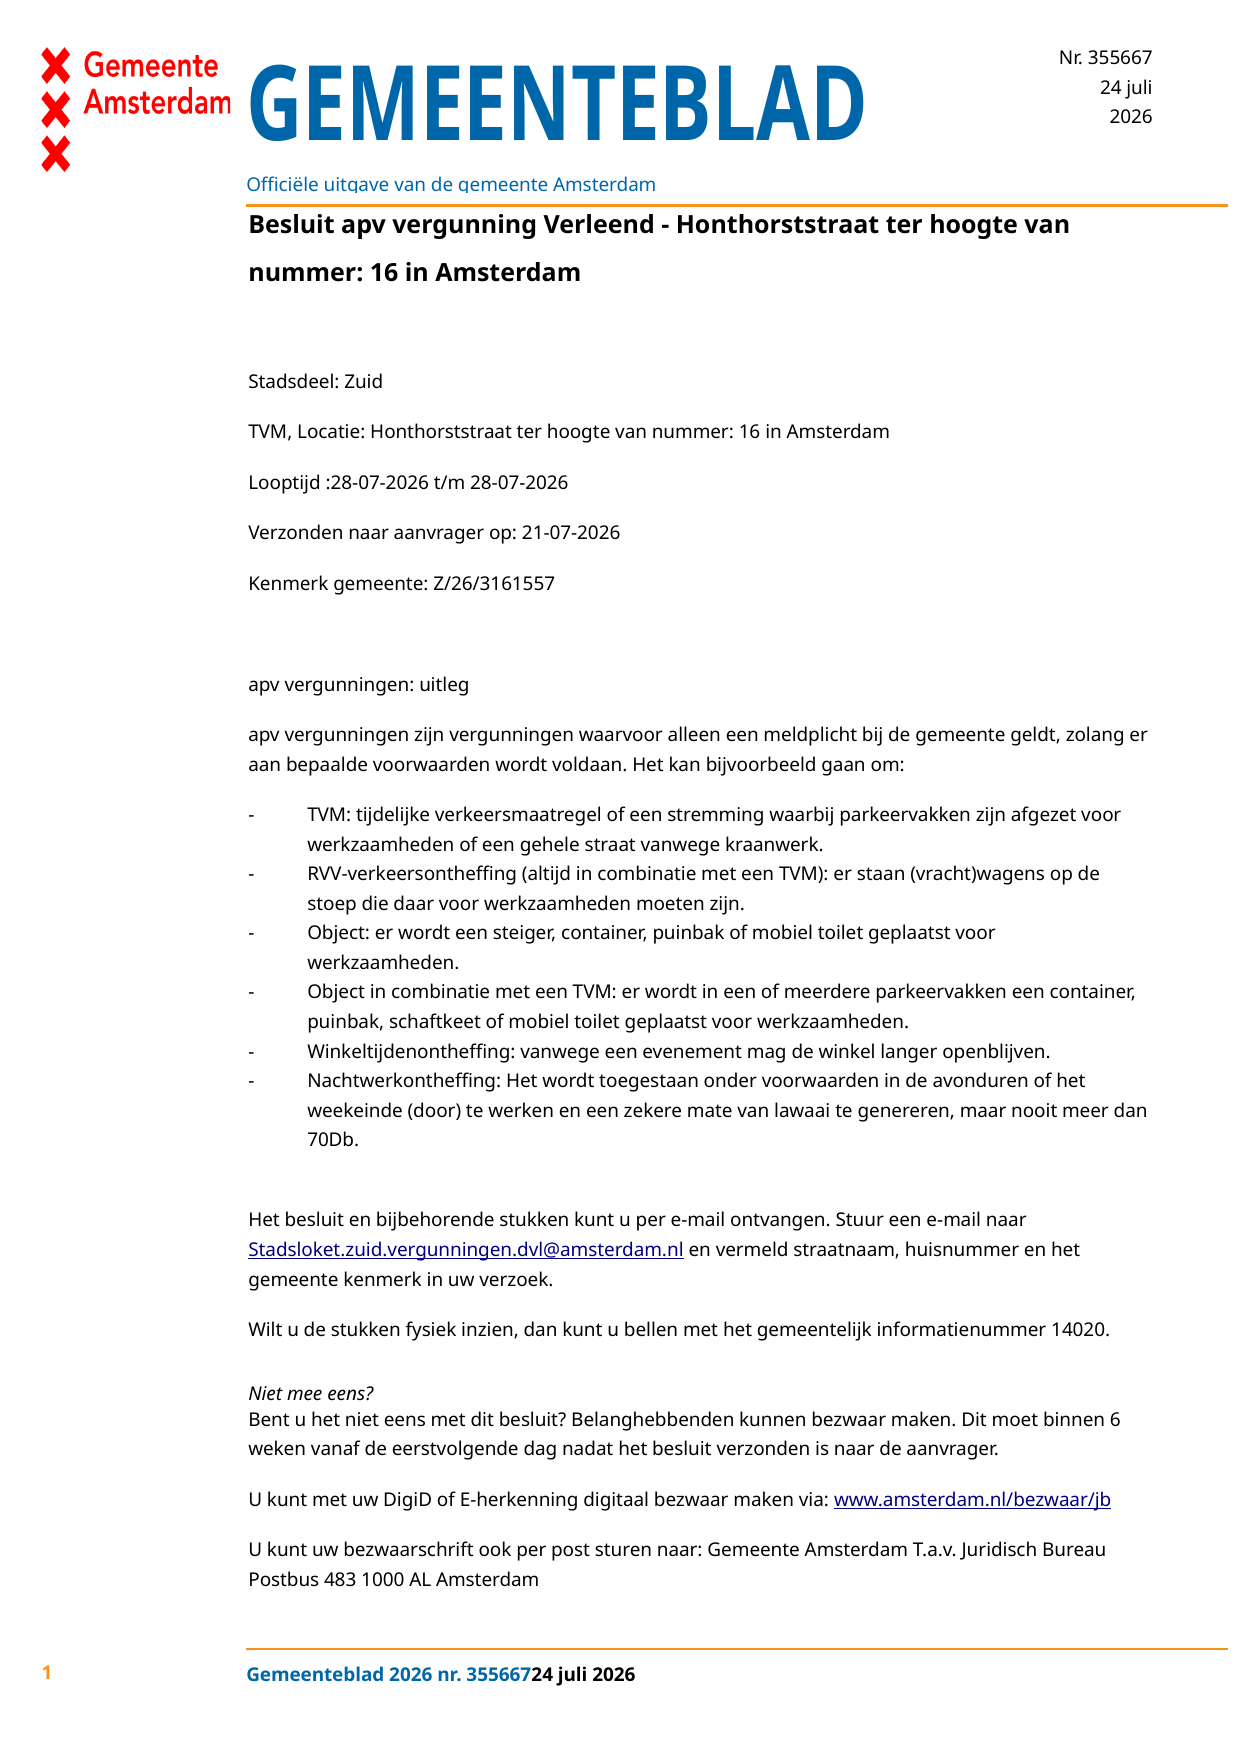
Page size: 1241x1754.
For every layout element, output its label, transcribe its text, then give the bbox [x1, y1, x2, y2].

text Kenmerk gemeente: Z/26/3161557 [248, 570, 1152, 596]
list Nachtwerkontheffing: Het wordt toegestaan onder voorwaarden in de avonduren of het weekeinde (door) te werken en een zekere mate van lawaai te genereren, maar nooit meer dan 70Db. [248, 1067, 1152, 1152]
text U kunt met uw DigiD of E-herkenning digitaal bezwaar maken via: www.amsterdam.nl/bezwaar/jb [248, 1486, 1152, 1512]
text Besluit apv vergunning Verleend - Honthorststraat ter hoogte van nummer: 16 in Amsterdam [248, 207, 1152, 288]
list RVV-verkeersontheffing (altijd in combinatie met een TVM): er staan (vracht)wagens op de stoep die daar voor werkzaamheden moeten zijn. [248, 860, 1152, 916]
text Niet mee eens? [248, 1380, 1152, 1406]
list Object in combinatie met een TVM: er wordt in een of meerdere parkeervakken een container, puinbak, schaftkeet of mobiel toilet geplaatst voor werkzaamheden. [248, 979, 1152, 1034]
text apv vergunningen: uitleg [248, 671, 1152, 697]
text Bent u het niet eens met dit besluit? Belanghebbenden kunnen bezwaar maken. Dit moet binnen 6 weken vanaf de eerstvolgende dag nadat het besluit verzonden is naar de aanvrager. [248, 1406, 1152, 1461]
list Winkeltijdenontheffing: vanwege een evenement mag de winkel langer openblijven. [248, 1038, 1152, 1064]
text Het besluit en bijbehorende stukken kunt u per e-mail ontvangen. Stuur een e-mail naar Stadsloket.zuid.vergunningen.dvl@amsterdam.nl en vermeld straatnaam, huisnummer en het gemeente kenmerk in uw verzoek. [248, 1207, 1152, 1292]
text U kunt uw bezwaarschrift ook per post sturen naar: Gemeente Amsterdam T.a.v. Juridisch Bureau Postbus 483 1000 AL Amsterdam [248, 1536, 1152, 1592]
text Verzonden naar aanvrager op: 21-07-2026 [248, 519, 1152, 545]
list Object: er wordt een steiger, container, puinbak of mobiel toilet geplaatst voor werkzaamheden. [248, 919, 1152, 975]
text Wilt u de stukken fysiek inzien, dan kunt u bellen met het gemeentelijk informatienummer 14020. [248, 1316, 1152, 1342]
text Stadsdeel: Zuid [248, 368, 1152, 394]
text Looptijd :28-07-2026 t/m 28-07-2026 [248, 469, 1152, 495]
list TVM: tijdelijke verkeersmaatregel of een stremming waarbij parkeervakken zijn afgezet voor werkzaamheden of een gehele straat vanwege kraanwerk. [248, 801, 1152, 857]
picture [41, 47, 231, 172]
text apv vergunningen zijn vergunningen waarvoor alleen een meldplicht bij de gemeente geldt, zolang er aan bepaalde voorwaarden wordt voldaan. Het kan bijvoorbeeld gaan om: [248, 721, 1152, 777]
text TVM, Locatie: Honthorststraat ter hoogte van nummer: 16 in Amsterdam [248, 419, 1152, 444]
